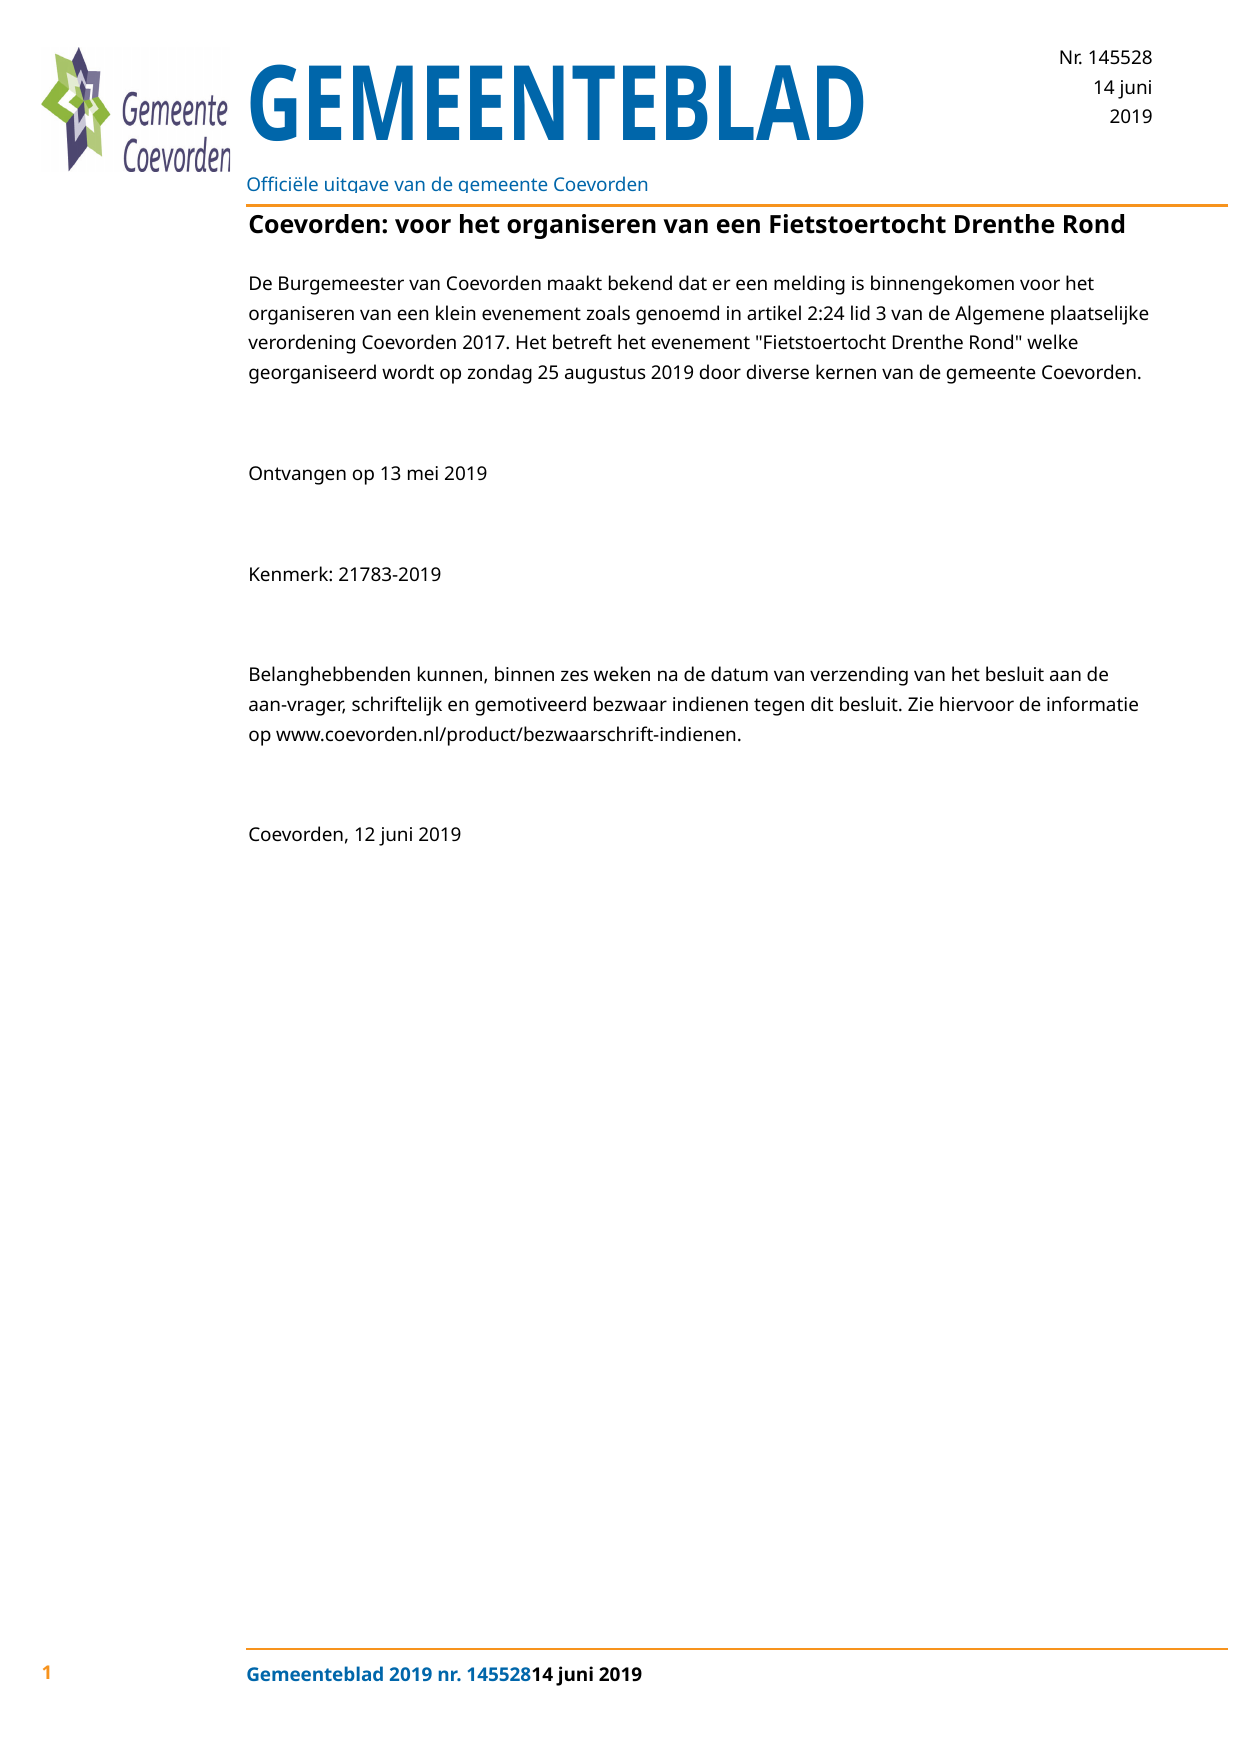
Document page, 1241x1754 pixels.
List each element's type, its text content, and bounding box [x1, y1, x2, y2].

text Ontvangen op 13 mei 2019 [248, 460, 1152, 486]
text Coevorden: voor het organiseren van een Fietstoertocht Drenthe Rond [248, 207, 1152, 241]
text De Burgemeester van Coevorden maakt bekend dat er een melding is binnengekomen voor het organiseren van een klein evenement zoals genoemd in artikel 2:24 lid 3 van de Algemene plaatselijke verordening Coevorden 2017. Het betreft het evenement "Fietstoertocht Drenthe Rond" welke georganiseerd wordt op zondag 25 augustus 2019 door diverse kernen van de gemeente Coevorden. [248, 270, 1152, 385]
text Belanghebbenden kunnen, binnen zes weken na de datum van verzending van het besluit aan de aan-vrager, schriftelijk en gemotiveerd bezwaar indienen tegen dit besluit. Zie hiervoor de informatie op www.coevorden.nl/product/bezwaarschrift-indienen. [248, 662, 1152, 746]
text Coevorden, 12 juni 2019 [248, 822, 1152, 847]
text Kenmerk: 21783-2019 [248, 561, 1152, 586]
picture [41, 47, 231, 172]
